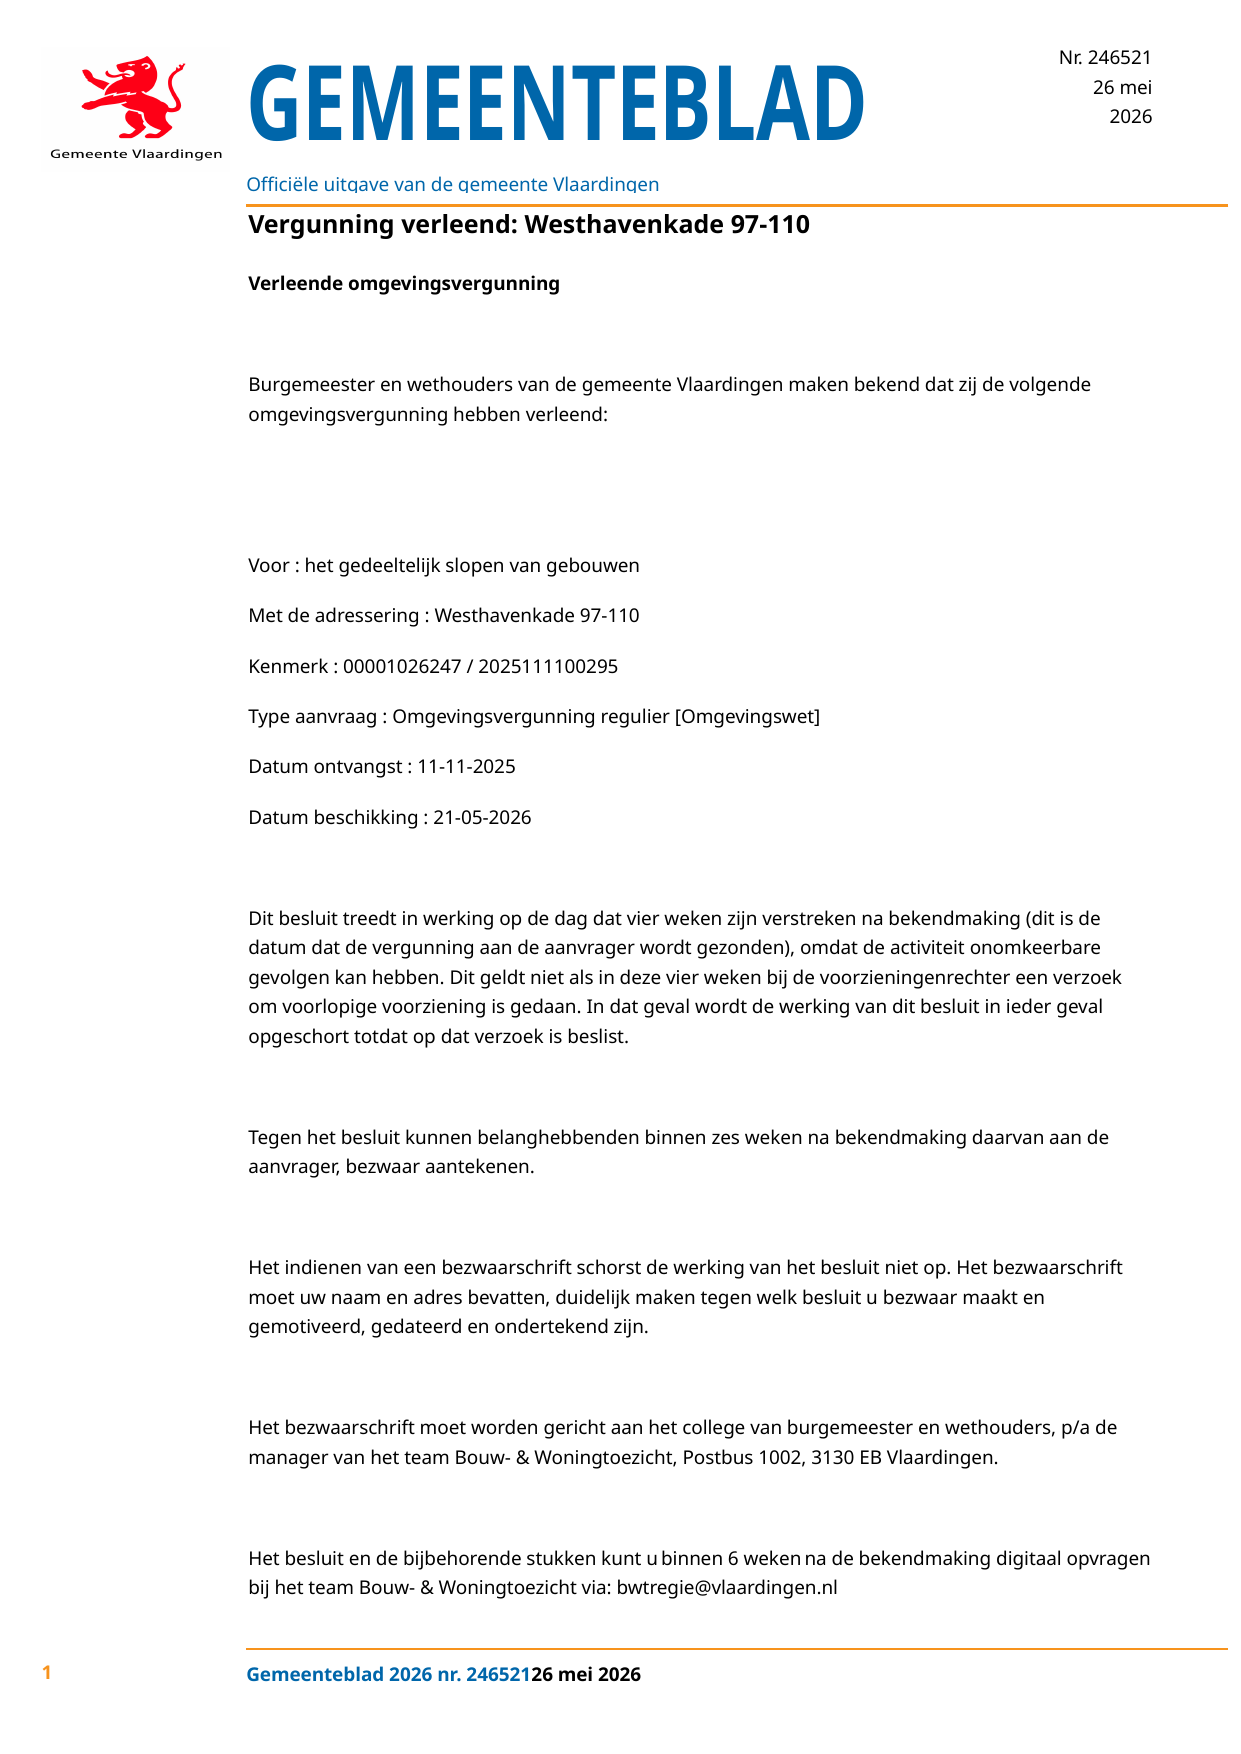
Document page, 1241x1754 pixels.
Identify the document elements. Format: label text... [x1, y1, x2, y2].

text Type aanvraag : Omgevingsvergunning regulier [Omgevingswet] [248, 703, 1152, 729]
text Dit besluit treedt in werking op de dag dat vier weken zijn verstreken na bekendmaking (dit is de datum dat de vergunning aan de aanvrager wordt gezonden), omdat de activiteit onomkeerbare gevolgen kan hebben. Dit geldt niet als in deze vier weken bij de voorzieningenrechter een verzoek om voorlopige voorziening is gedaan. In dat geval wordt de werking van dit besluit in ieder geval opgeschort totdat op dat verzoek is beslist. [248, 905, 1152, 1049]
text Het indienen van een bezwaarschrift schorst de werking van het besluit niet op. Het bezwaarschrift moet uw naam en adres bevatten, duidelijk maken tegen welk besluit u bezwaar maakt en gemotiveerd, gedateerd en ondertekend zijn. [248, 1254, 1152, 1339]
text Datum ontvangst : 11-11-2025 [248, 754, 1152, 779]
text Kenmerk : 00001026247 / 2025111100295 [248, 653, 1152, 678]
text Voor : het gedeeltelijk slopen van gebouwen [248, 552, 1152, 578]
text Met de adressering : Westhavenkade 97-110 [248, 602, 1152, 628]
text Het bezwaarschrift moet worden gericht aan het college van burgemeester en wethouders, p/a de manager van het team Bouw- & Woningtoezicht, Postbus 1002, 3130 EB Vlaardingen. [248, 1414, 1152, 1470]
text Verleende omgevingsvergunning [248, 270, 1152, 296]
text Het besluit en de bijbehorende stukken kunt u binnen 6 weken na de bekendmaking digitaal opvragen bij het team Bouw- & Woningtoezicht via: bwtregie@vlaardingen.nl [248, 1545, 1152, 1600]
text Vergunning verleend: Westhavenkade 97-110 [248, 207, 1152, 241]
text Datum beschikking : 21-05-2026 [248, 804, 1152, 830]
text Tegen het besluit kunnen belanghebbenden binnen zes weken na bekendmaking daarvan aan de aanvrager, bezwaar aantekenen. [248, 1124, 1152, 1179]
picture [41, 47, 231, 172]
text Burgemeester en wethouders van de gemeente Vlaardingen maken bekend dat zij de volgende omgevingsvergunning hebben verleend: [248, 371, 1152, 426]
